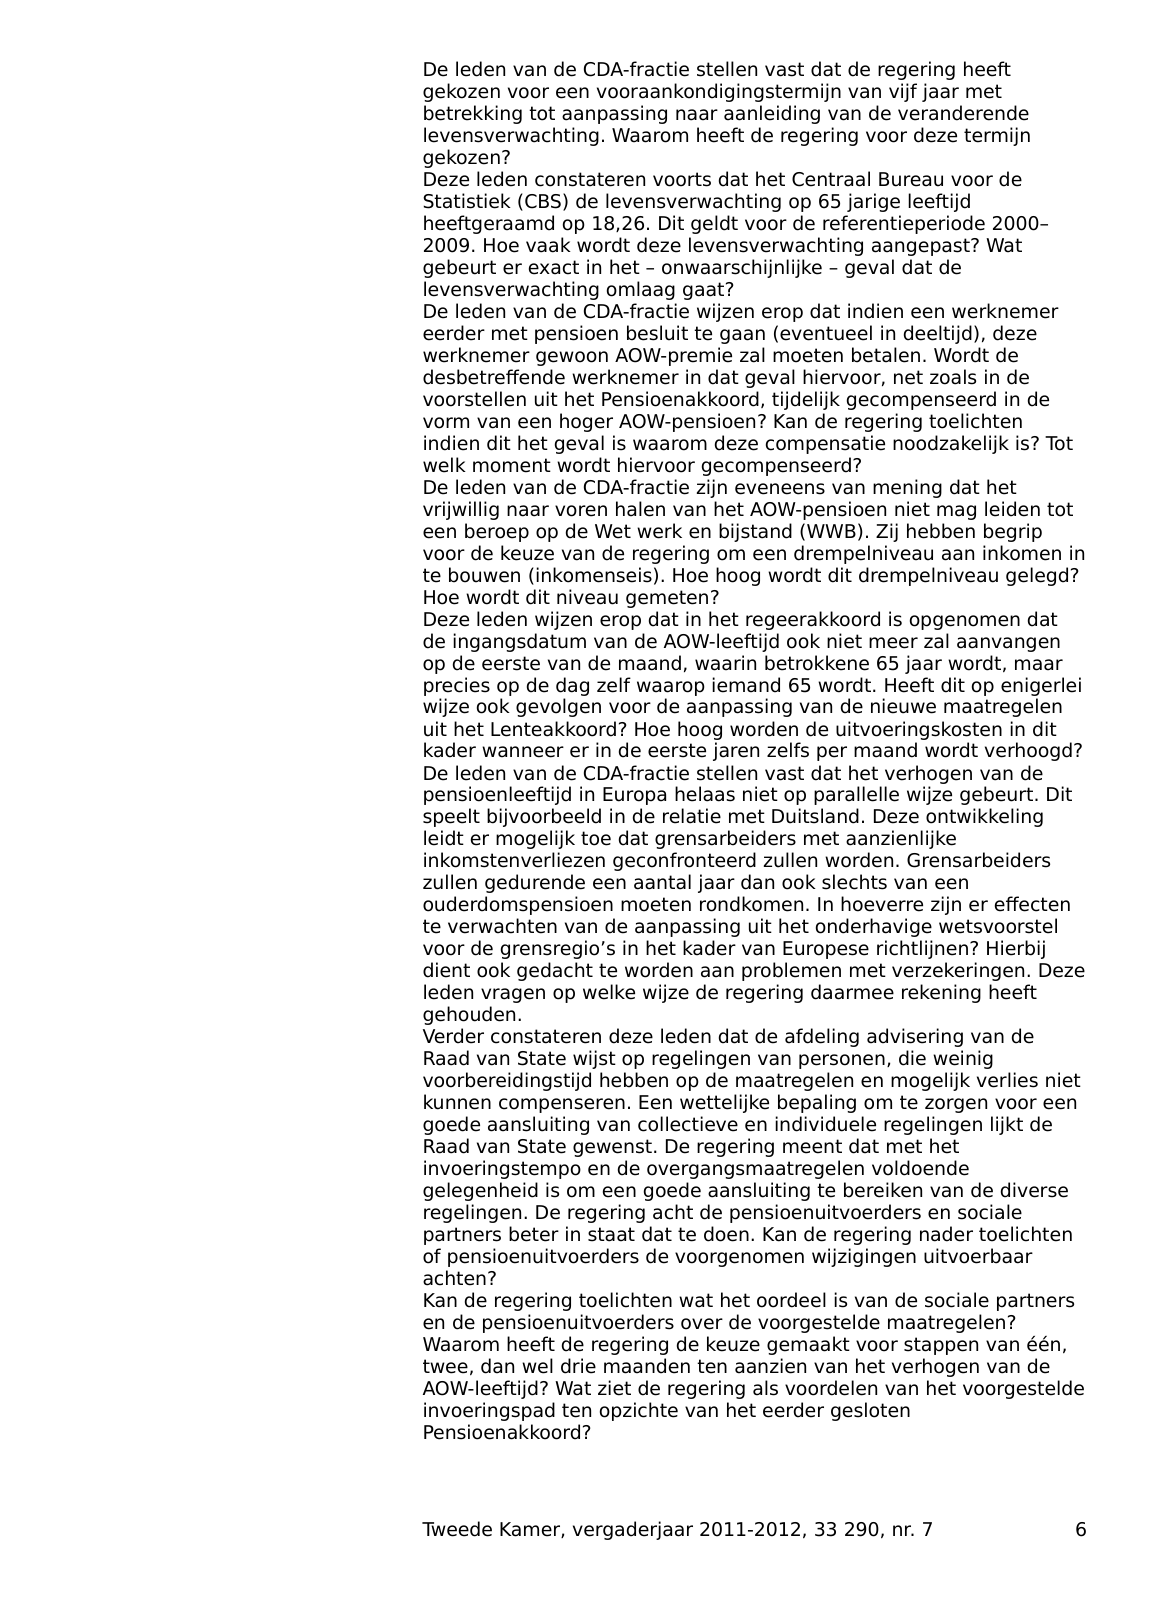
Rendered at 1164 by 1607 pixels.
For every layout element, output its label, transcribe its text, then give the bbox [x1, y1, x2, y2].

text De leden van de CDA-fractie stellen vast dat het verhogen van de pensioenleeftijd in Europa helaas niet op parallelle wijze gebeurt. Dit speelt bijvoorbeeld in de relatie met Duitsland. Deze ontwikkeling leidt er mogelijk toe dat grensarbeiders met aanzienlijke inkomstenverliezen geconfronteerd zullen worden. Grensarbeiders zullen gedurende een aantal jaar dan ook slechts van een ouderdomspensioen moeten rondkomen. In hoeverre zijn er effecten te verwachten van de aanpassing uit het onderhavige wetsvoorstel voor de grensregio’s in het kader van Europese richtlijnen? Hierbij dient ook gedacht te worden aan problemen met verzekeringen. Deze leden vragen op welke wijze de regering daarmee rekening heeft gehouden. [422, 762, 1087, 1026]
text Deze leden wijzen erop dat in het regeerakkoord is opgenomen dat de ingangsdatum van de AOW-leeftijd ook niet meer zal aanvangen op de eerste van de maand, waarin betrokkene 65 jaar wordt, maar precies op de dag zelf waarop iemand 65 wordt. Heeft dit op enigerlei wijze ook gevolgen voor de aanpassing van de nieuwe maatregelen uit het Lenteakkoord? Hoe hoog worden de uitvoeringskosten in dit kader wanneer er in de eerste jaren zelfs per maand wordt verhoogd? [422, 608, 1087, 762]
text Waarom heeft de regering de keuze gemaakt voor stappen van één, twee, dan wel drie maanden ten aanzien van het verhogen van de AOW-leeftijd? Wat ziet de regering als voordelen van het voorgestelde invoeringspad ten opzichte van het eerder gesloten Pensioenakkoord? [422, 1334, 1087, 1444]
text Kan de regering toelichten wat het oordeel is van de sociale partners en de pensioenuitvoerders over de voorgestelde maatregelen? [422, 1290, 1087, 1334]
text Verder constateren deze leden dat de afdeling advisering van de Raad van State wijst op regelingen van personen, die weinig voorbereidingstijd hebben op de maatregelen en mogelijk verlies niet kunnen compenseren. Een wettelijke bepaling om te zorgen voor een goede aansluiting van collectieve en individuele regelingen lijkt de Raad van State gewenst. De regering meent dat met het invoeringstempo en de overgangsmaatregelen voldoende gelegenheid is om een goede aansluiting te bereiken van de diverse regelingen. De regering acht de pensioenuitvoerders en sociale partners beter in staat dat te doen. Kan de regering nader toelichten of pensioenuitvoerders de voorgenomen wijzigingen uitvoerbaar achten? [422, 1026, 1087, 1290]
text De leden van de CDA-fractie wijzen erop dat indien een werknemer eerder met pensioen besluit te gaan (eventueel in deeltijd), deze werknemer gewoon AOW-premie zal moeten betalen. Wordt de desbetreffende werknemer in dat geval hiervoor, net zoals in de voorstellen uit het Pensioenakkoord, tijdelijk gecompenseerd in de vorm van een hoger AOW-pensioen? Kan de regering toelichten indien dit het geval is waarom deze compensatie noodzakelijk is? Tot welk moment wordt hiervoor gecompenseerd? [422, 301, 1087, 477]
text De leden van de CDA-fractie stellen vast dat de regering heeft gekozen voor een vooraankondigingstermijn van vijf jaar met betrekking tot aanpassing naar aanleiding van de veranderende levensverwachting. Waarom heeft de regering voor deze termijn gekozen? [422, 59, 1087, 169]
text De leden van de CDA-fractie zijn eveneens van mening dat het vrijwillig naar voren halen van het AOW-pensioen niet mag leiden tot een beroep op de Wet werk en bijstand (WWB). Zij hebben begrip voor de keuze van de regering om een drempelniveau aan inkomen in te bouwen (inkomenseis). Hoe hoog wordt dit drempelniveau gelegd? Hoe wordt dit niveau gemeten? [422, 477, 1087, 608]
text Deze leden constateren voorts dat het Centraal Bureau voor de Statistiek (CBS) de levensverwachting op 65 jarige leeftijd heeftgeraamd op 18,26. Dit geldt voor de referentieperiode 2000–2009. Hoe vaak wordt deze levensverwachting aangepast? Wat gebeurt er exact in het – onwaarschijnlijke – geval dat de levensverwachting omlaag gaat? [422, 169, 1087, 301]
